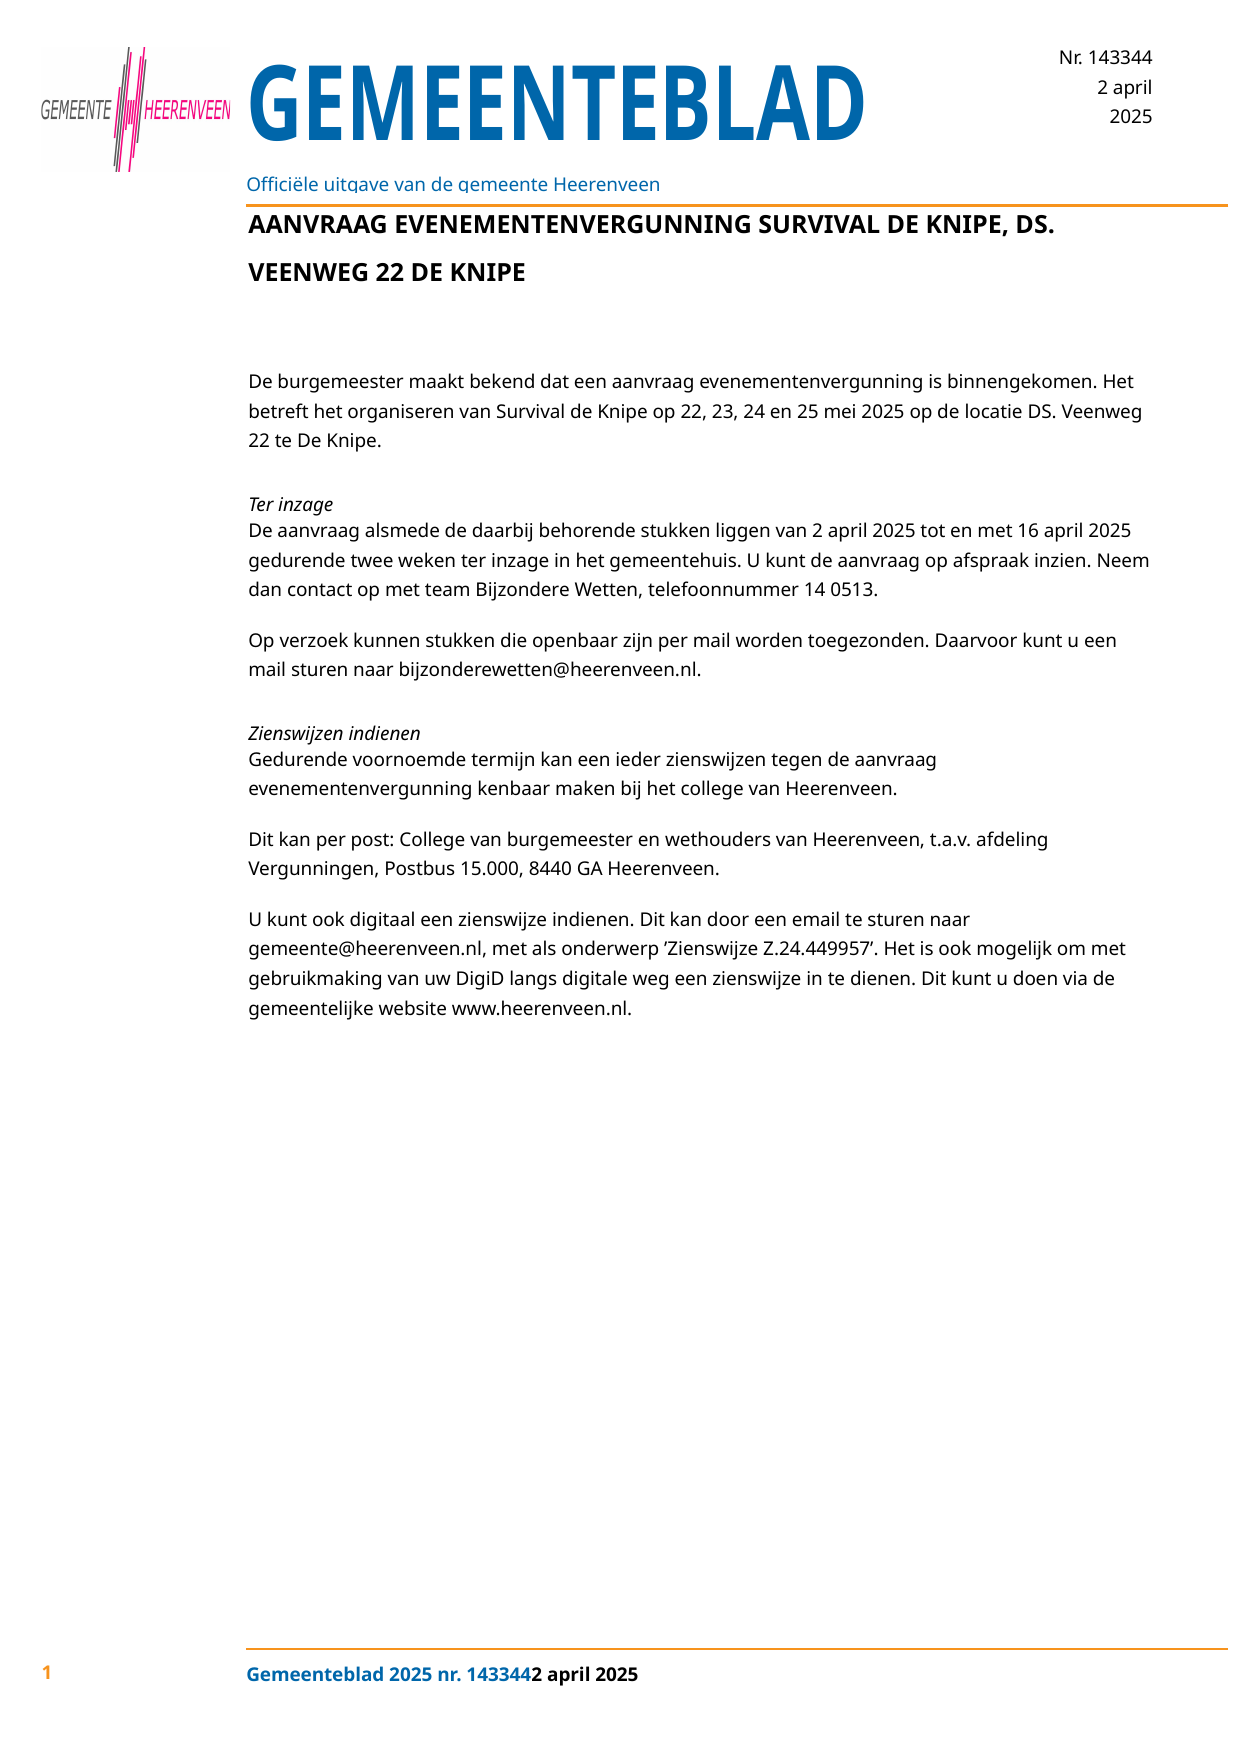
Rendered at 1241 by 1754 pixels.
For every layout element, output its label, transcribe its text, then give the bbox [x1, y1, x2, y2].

text Op verzoek kunnen stukken die openbaar zijn per mail worden toegezonden. Daarvoor kunt u een mail sturen naar bijzonderewetten@heerenveen.nl. [248, 627, 1152, 682]
text Gedurende voornoemde termijn kan een ieder zienswijzen tegen de aanvraag evenementenvergunning kenbaar maken bij het college van Heerenveen. [248, 746, 1152, 801]
text Zienswijzen indienen [248, 720, 1152, 746]
text Ter inzage [248, 491, 1152, 517]
text De aanvraag alsmede de daarbij behorende stukken liggen van 2 april 2025 tot en met 16 april 2025 gedurende twee weken ter inzage in het gemeentehuis. U kunt de aanvraag op afspraak inzien. Neem dan contact op met team Bijzondere Wetten, telefoonnummer 14 0513. [248, 517, 1152, 602]
text Dit kan per post: College van burgemeester en wethouders van Heerenveen, t.a.v. afdeling Vergunningen, Postbus 15.000, 8440 GA Heerenveen. [248, 826, 1152, 881]
text AANVRAAG EVENEMENTENVERGUNNING SURVIVAL DE KNIPE, DS. VEENWEG 22 DE KNIPE [248, 207, 1152, 288]
text U kunt ook digitaal een zienswijze indienen. Dit kan door een email te sturen naar gemeente@heerenveen.nl, met als onderwerp ’Zienswijze Z.24.449957’. Het is ook mogelijk om met gebruikmaking van uw DigiD langs digitale weg een zienswijze in te dienen. Dit kunt u doen via de gemeentelijke website www.heerenveen.nl. [248, 906, 1152, 1021]
picture [41, 47, 231, 172]
text De burgemeester maakt bekend dat een aanvraag evenementenvergunning is binnengekomen. Het betreft het organiseren van Survival de Knipe op 22, 23, 24 en 25 mei 2025 op de locatie DS. Veenweg 22 te De Knipe. [248, 368, 1152, 453]
